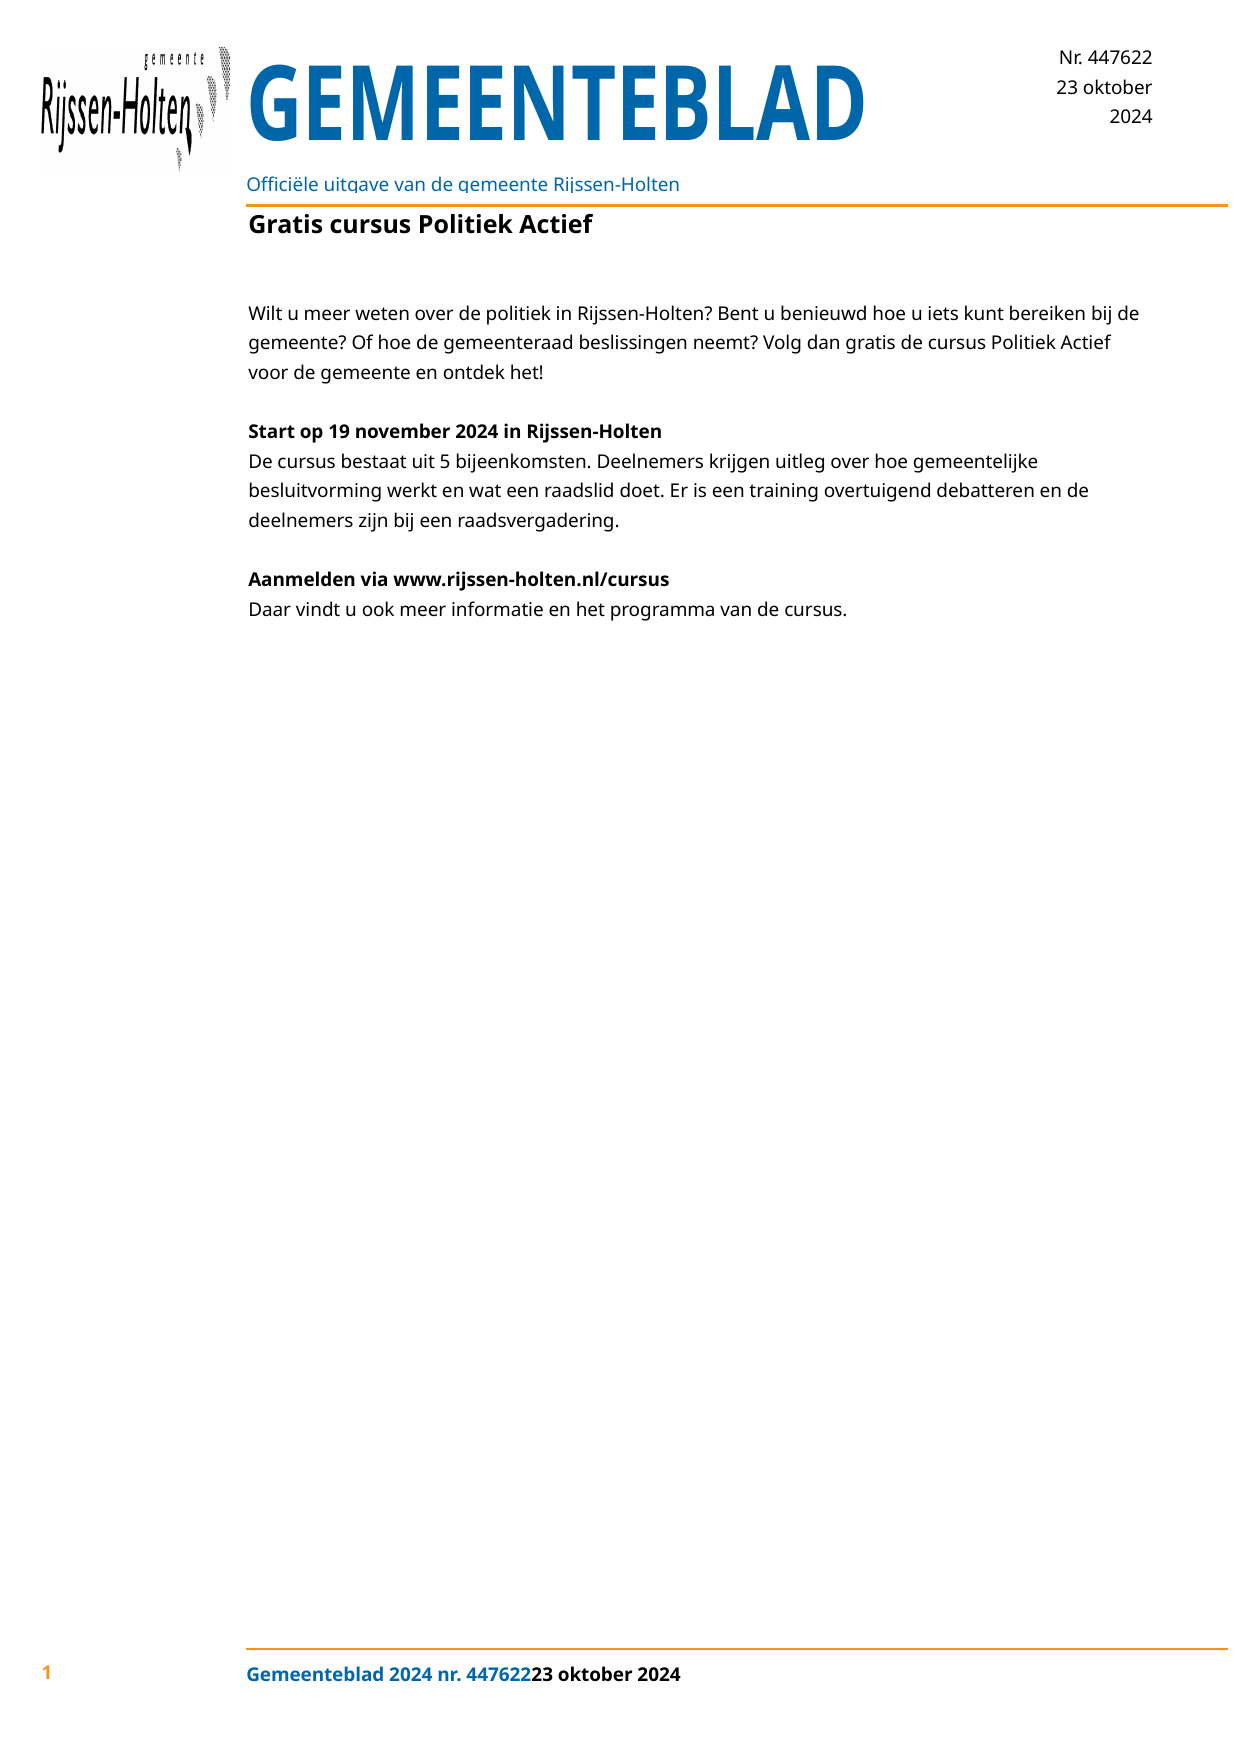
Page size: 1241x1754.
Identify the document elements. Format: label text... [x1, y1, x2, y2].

text Gratis cursus Politiek Actief [248, 207, 1152, 241]
text Start op 19 november 2024 in Rijssen-Holten [248, 418, 1152, 444]
text De cursus bestaat uit 5 bijeenkomsten. Deelnemers krijgen uitleg over hoe gemeentelijke besluitvorming werkt en wat een raadslid doet. Er is een training overtuigend debatteren en de deelnemers zijn bij een raadsvergadering. [248, 448, 1152, 533]
picture [41, 47, 231, 172]
text Wilt u meer weten over de politiek in Rijssen-Holten? Bent u benieuwd hoe u iets kunt bereiken bij de gemeente? Of hoe de gemeenteraad beslissingen neemt? Volg dan gratis de cursus Politiek Actief voor de gemeente en ontdek het! [248, 300, 1152, 385]
text Aanmelden via www.rijssen-holten.nl/cursus [248, 566, 1152, 592]
text Daar vindt u ook meer informatie en het programma van de cursus. [248, 596, 1152, 621]
